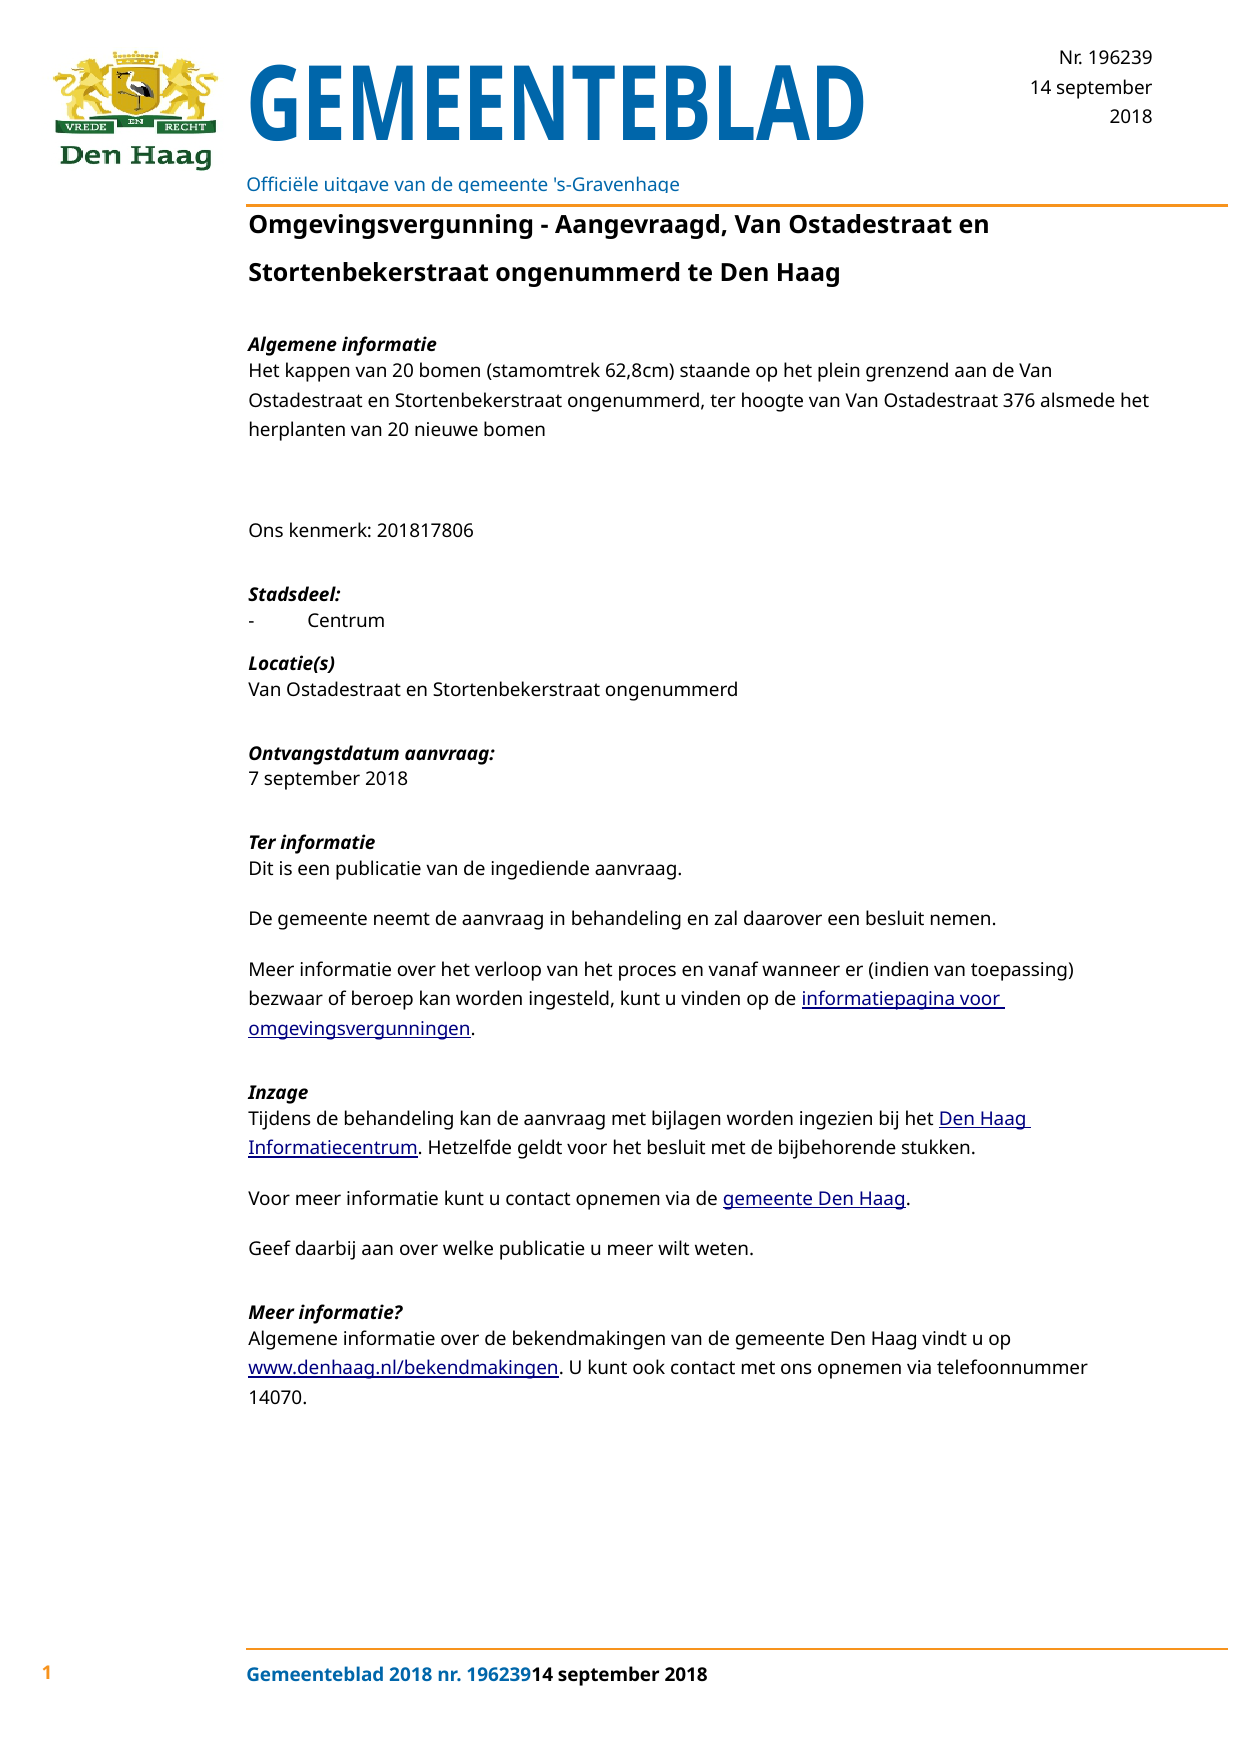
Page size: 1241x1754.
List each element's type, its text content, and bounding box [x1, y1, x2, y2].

text Dit is een publicatie van de ingediende aanvraag. [248, 855, 1152, 881]
text Meer informatie over het verloop van het proces en vanaf wanneer er (indien van toepassing) bezwaar of beroep kan worden ingesteld, kunt u vinden op de informatiepagina voor omgevingsvergunningen. [248, 956, 1152, 1041]
text Tijdens de behandeling kan de aanvraag met bijlagen worden ingezien bij het Den Haag Informatiecentrum. Hetzelfde geldt voor het besluit met de bijbehorende stukken. [248, 1105, 1152, 1160]
text Omgevingsvergunning - Aangevraagd, Van Ostadestraat en Stortenbekerstraat ongenummerd te Den Haag [248, 207, 1152, 288]
text Stadsdeel: [248, 581, 1152, 607]
list Centrum [248, 607, 1152, 633]
text Meer informatie? [248, 1299, 1152, 1325]
text Algemene informatie [248, 331, 1152, 357]
text De gemeente neemt de aanvraag in behandeling en zal daarover een besluit nemen. [248, 906, 1152, 931]
text Inzage [248, 1079, 1152, 1105]
text 7 september 2018 [248, 765, 1152, 791]
text Locatie(s) [248, 650, 1152, 676]
text Ontvangstdatum aanvraag: [248, 740, 1152, 765]
text Voor meer informatie kunt u contact opnemen via de gemeente Den Haag. [248, 1185, 1152, 1211]
text Ons kenmerk: 201817806 [248, 517, 1152, 543]
text Van Ostadestraat en Stortenbekerstraat ongenummerd [248, 676, 1152, 701]
text Het kappen van 20 bomen (stamomtrek 62,8cm) staande op het plein grenzend aan de Van Ostadestraat en Stortenbekerstraat ongenummerd, ter hoogte van Van Ostadestraat 376 alsmede het herplanten van 20 nieuwe bomen [248, 357, 1152, 442]
text Ter informatie [248, 829, 1152, 855]
text Algemene informatie over de bekendmakingen van de gemeente Den Haag vindt u op www.denhaag.nl/bekendmakingen. U kunt ook contact met ons opnemen via telefoonnummer 14070. [248, 1325, 1152, 1410]
picture [41, 47, 231, 172]
text Geef daarbij aan over welke publicatie u meer wilt weten. [248, 1235, 1152, 1261]
